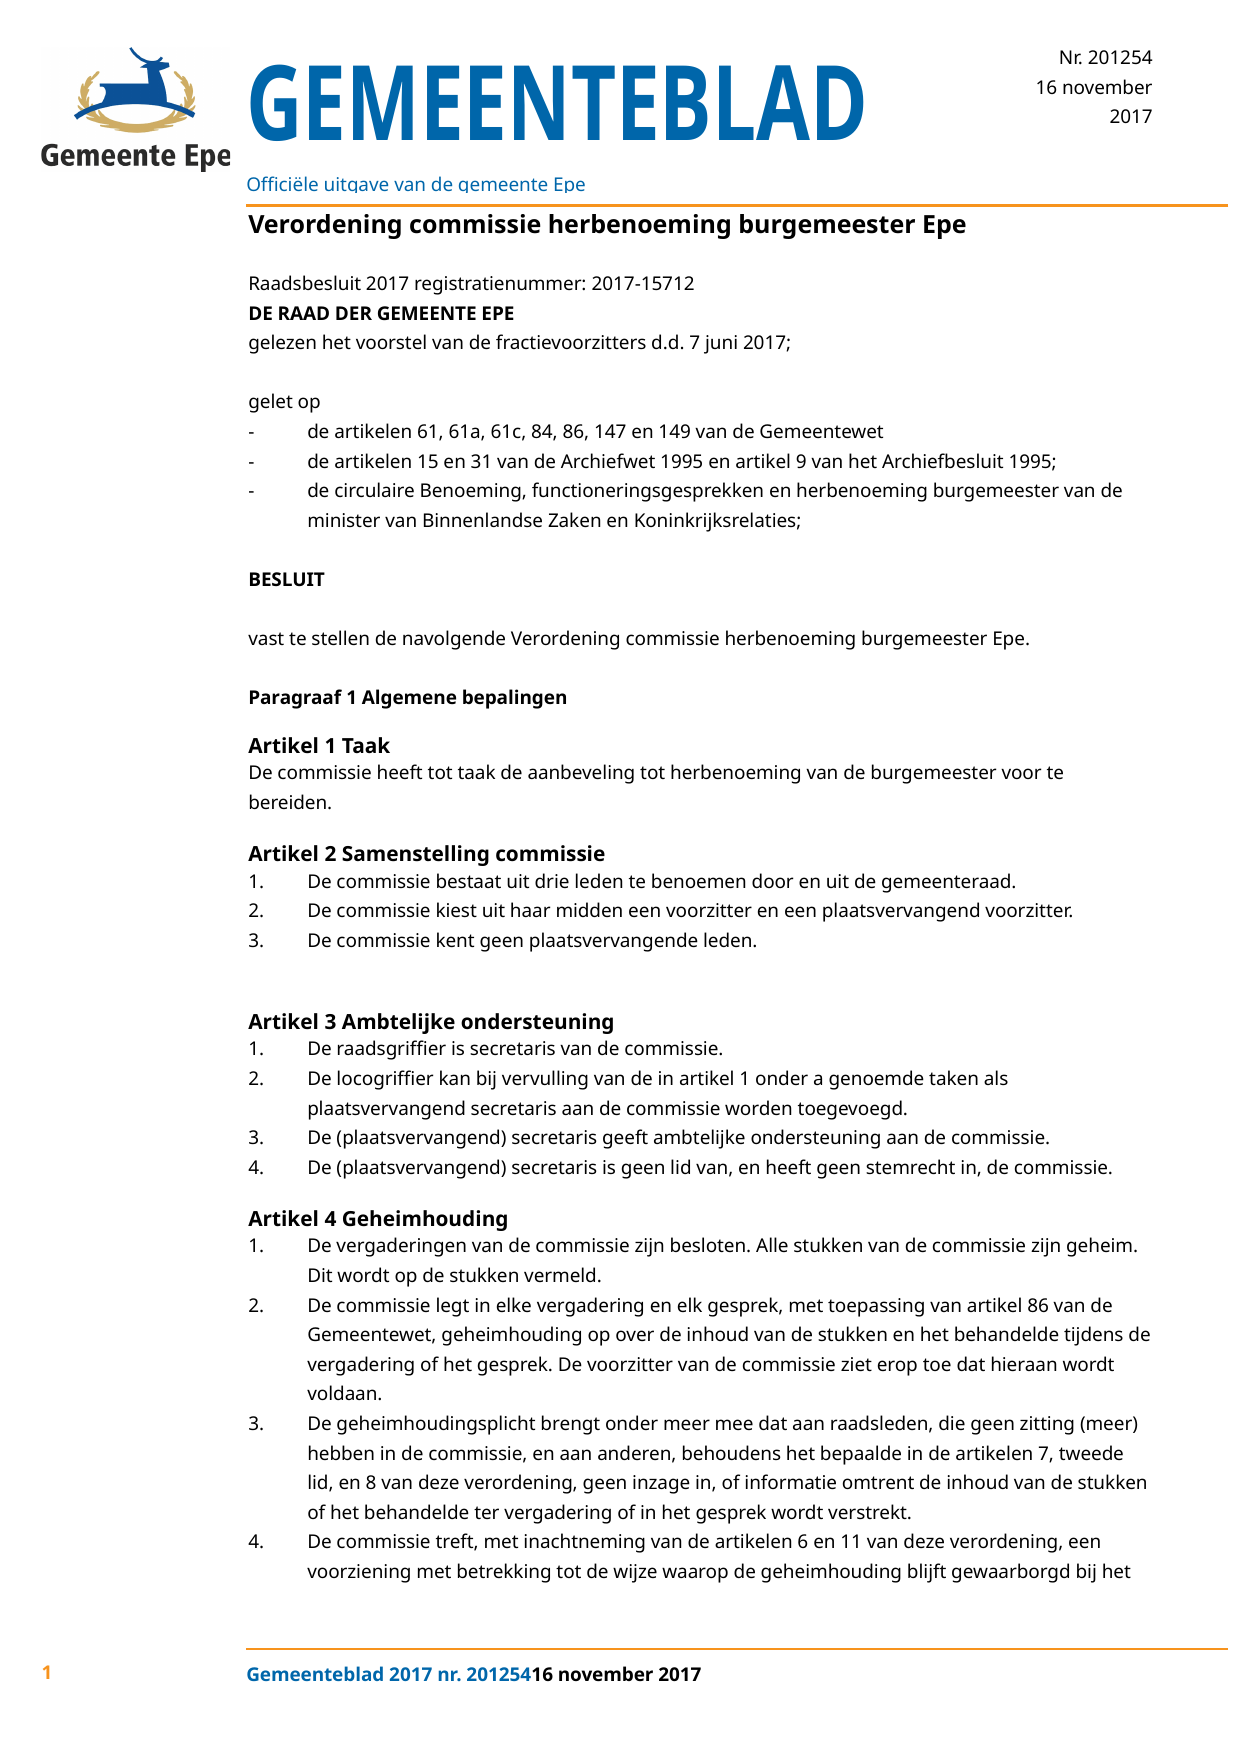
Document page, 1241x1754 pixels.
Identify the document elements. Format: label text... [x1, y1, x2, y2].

text Verordening commissie herbenoeming burgemeester Epe [248, 207, 1152, 241]
text Artikel 4 Geheimhouding [248, 1204, 1152, 1233]
text Paragraaf 1 Algemene bepalingen [248, 684, 1152, 710]
text De commissie heeft tot taak de aanbeveling tot herbenoeming van de burgemeester voor te bereiden. [248, 759, 1152, 815]
list De commissie kent geen plaatsvervangende leden. [248, 927, 1152, 953]
list De (plaatsvervangend) secretaris is geen lid van, en heeft geen stemrecht in, de commissie. [248, 1154, 1152, 1179]
text Raadsbesluit 2017 registratienummer: 2017-15712 [248, 270, 1152, 296]
list De commissie bestaat uit drie leden te benoemen door en uit de gemeenteraad. [248, 868, 1152, 894]
list De geheimhoudingsplicht brengt onder meer mee dat aan raadsleden, die geen zitting (meer) hebben in de commissie, en aan anderen, behoudens het bepaalde in de artikelen 7, tweede lid, en 8 van deze verordening, geen inzage in, of informatie omtrent de inhoud van de stukken of het behandelde ter vergadering of in het gesprek wordt verstrekt. [248, 1410, 1152, 1525]
text vast te stellen de navolgende Verordening commissie herbenoeming burgemeester Epe. [248, 625, 1152, 651]
text BESLUIT [248, 566, 1152, 592]
list de artikelen 15 en 31 van de Archiefwet 1995 en artikel 9 van het Archiefbesluit 1995; [248, 448, 1152, 473]
text Artikel 3 Ambtelijke ondersteuning [248, 1007, 1152, 1036]
list De raadsgriffier is secretaris van de commissie. [248, 1036, 1152, 1061]
text gelet op [248, 389, 1152, 414]
picture [41, 47, 231, 172]
list De commissie legt in elke vergadering en elk gesprek, met toepassing van artikel 86 van de Gemeentewet, geheimhouding op over de inhoud van de stukken en het behandelde tijdens de vergadering of het gesprek. De voorzitter van de commissie ziet erop toe dat hieraan wordt voldaan. [248, 1292, 1152, 1406]
text gelezen het voorstel van de fractievoorzitters d.d. 7 juni 2017; [248, 329, 1152, 355]
list De locogriffier kan bij vervulling van de in artikel 1 onder a genoemde taken als plaatsvervangend secretaris aan de commissie worden toegevoegd. [248, 1065, 1152, 1120]
text Artikel 1 Taak [248, 731, 1152, 759]
list De vergaderingen van de commissie zijn besloten. Alle stukken van de commissie zijn geheim. Dit wordt op de stukken vermeld. [248, 1233, 1152, 1288]
text DE RAAD DER GEMEENTE EPE [248, 300, 1152, 326]
list De commissie kiest uit haar midden een voorzitter en een plaatsvervangend voorzitter. [248, 897, 1152, 923]
text Artikel 2 Samenstelling commissie [248, 839, 1152, 868]
list de circulaire Benoeming, functioneringsgesprekken en herbenoeming burgemeester van de minister van Binnenlandse Zaken en Koninkrijksrelaties; [248, 477, 1152, 533]
list De (plaatsvervangend) secretaris geeft ambtelijke ondersteuning aan de commissie. [248, 1124, 1152, 1150]
list De commissie treft, met inachtneming van de artikelen 6 en 11 van deze verordening, een voorziening met betrekking tot de wijze waarop de geheimhouding blijft gewaarborgd bij het [248, 1528, 1152, 1584]
list de artikelen 61, 61a, 61c, 84, 86, 147 en 149 van de Gemeentewet [248, 418, 1152, 444]
